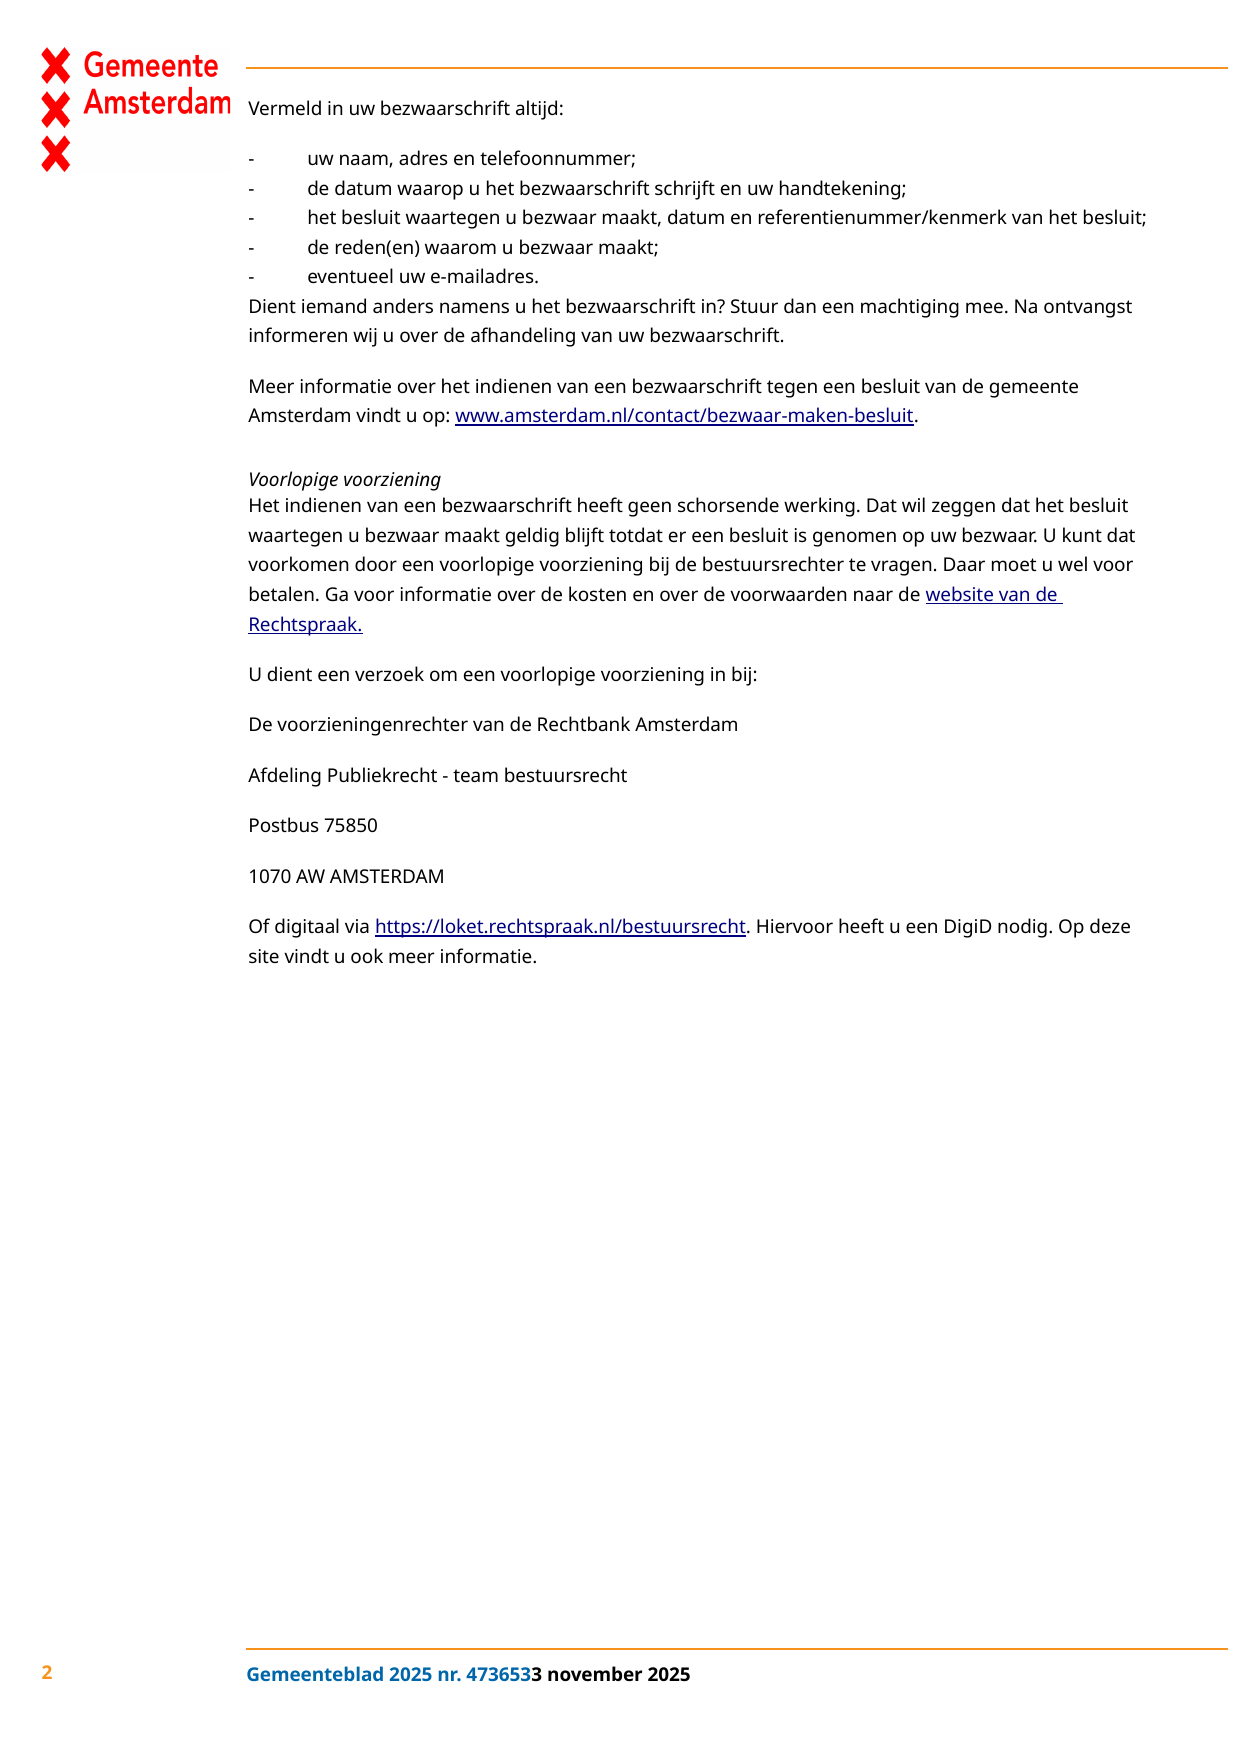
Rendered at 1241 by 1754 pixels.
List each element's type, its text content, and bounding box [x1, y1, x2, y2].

list de reden(en) waarom u bezwaar maakt; [248, 234, 1152, 260]
text Postbus 75850 [248, 812, 1152, 838]
text Het indienen van een bezwaarschrift heeft geen schorsende werking. Dat wil zeggen dat het besluit waartegen u bezwaar maakt geldig blijft totdat er een besluit is genomen op uw bezwaar. U kunt dat voorkomen door een voorlopige voorziening bij de bestuursrechter te vragen. Daar moet u wel voor betalen. Ga voor informatie over de kosten en over de voorwaarden naar de website van de Rechtspraak. [248, 492, 1152, 636]
list het besluit waartegen u bezwaar maakt, datum en referentienummer/kenmerk van het besluit; [248, 204, 1152, 230]
text De voorzieningenrechter van de Rechtbank Amsterdam [248, 712, 1152, 737]
text Meer informatie over het indienen van een bezwaarschrift tegen een besluit van de gemeente Amsterdam vindt u op: www.amsterdam.nl/contact/bezwaar-maken-besluit. [248, 373, 1152, 428]
text Dient iemand anders namens u het bezwaarschrift in? Stuur dan een machtiging mee. Na ontvangst informeren wij u over de afhandeling van uw bezwaarschrift. [248, 293, 1152, 348]
list uw naam, adres en telefoonnummer; [248, 145, 1152, 171]
text Afdeling Publiekrecht - team bestuursrecht [248, 762, 1152, 788]
list eventueel uw e-mailadres. [248, 263, 1152, 289]
text 1070 AW AMSTERDAM [248, 863, 1152, 888]
text Voorlopige voorziening [248, 467, 1152, 492]
text Of digitaal via https://loket.rechtspraak.nl/bestuursrecht. Hiervoor heeft u een DigiD nodig. Op deze site vindt u ook meer informatie. [248, 913, 1152, 968]
text Vermeld in uw bezwaarschrift altijd: [248, 95, 1152, 121]
picture [41, 47, 231, 172]
text U dient een verzoek om een voorlopige voorziening in bij: [248, 661, 1152, 687]
list de datum waarop u het bezwaarschrift schrijft en uw handtekening; [248, 175, 1152, 201]
